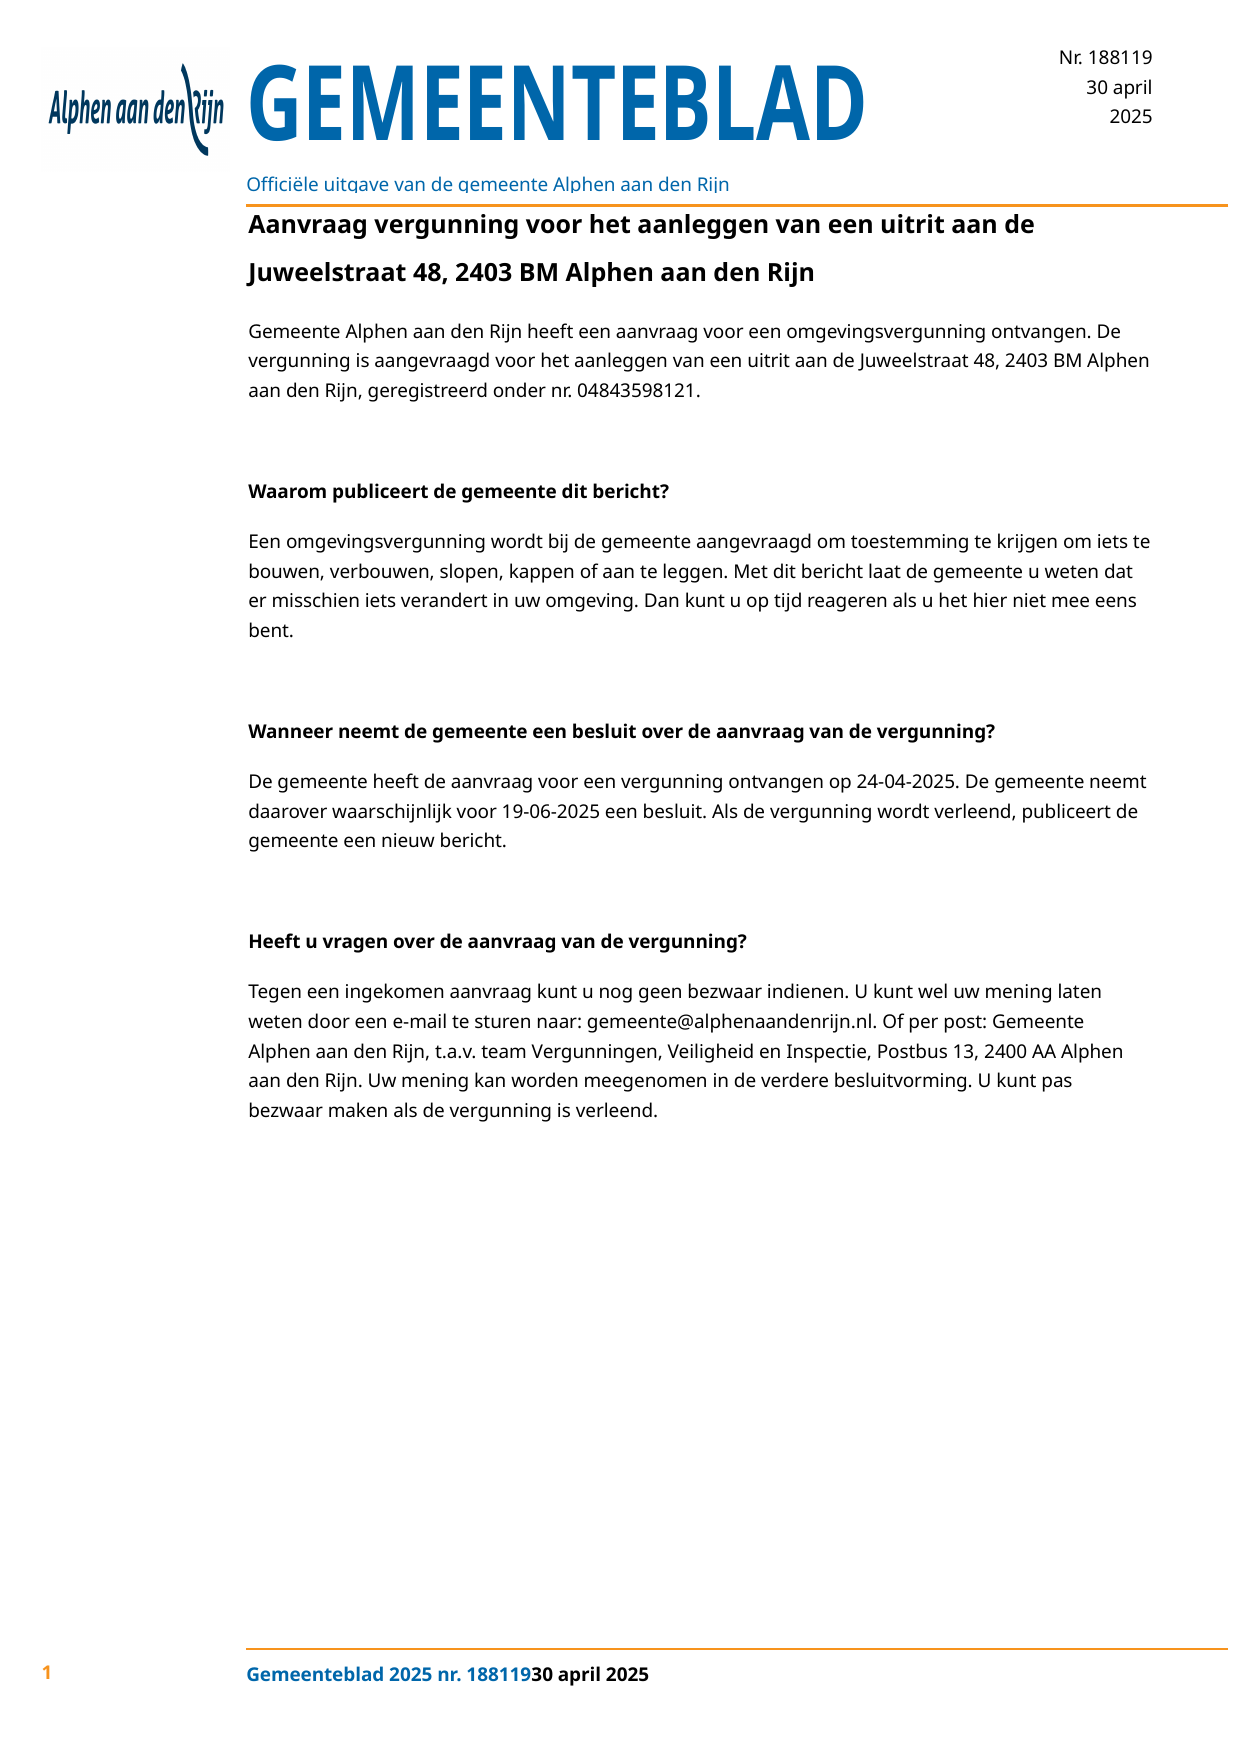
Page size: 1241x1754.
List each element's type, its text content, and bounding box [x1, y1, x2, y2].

picture [41, 47, 231, 172]
text Heeft u vragen over de aanvraag van de vergunning? [248, 928, 1152, 954]
text Aanvraag vergunning voor het aanleggen van een uitrit aan de Juweelstraat 48, 2403 BM Alphen aan den Rijn [248, 207, 1152, 288]
text Gemeente Alphen aan den Rijn heeft een aanvraag voor een omgevingsvergunning ontvangen. De vergunning is aangevraagd voor het aanleggen van een uitrit aan de Juweelstraat 48, 2403 BM Alphen aan den Rijn, geregistreerd onder nr. 04843598121. [248, 318, 1152, 403]
text Waarom publiceert de gemeente dit bericht? [248, 478, 1152, 504]
text Een omgevingsvergunning wordt bij de gemeente aangevraagd om toestemming te krijgen om iets te bouwen, verbouwen, slopen, kappen of aan te leggen. Met dit bericht laat de gemeente u weten dat er misschien iets verandert in uw omgeving. Dan kunt u op tijd reageren als u het hier niet mee eens bent. [248, 528, 1152, 643]
text Wanneer neemt de gemeente een besluit over de aanvraag van de vergunning? [248, 718, 1152, 744]
text De gemeente heeft de aanvraag voor een vergunning ontvangen op 24-04-2025. De gemeente neemt daarover waarschijnlijk voor 19-06-2025 een besluit. Als de vergunning wordt verleend, publiceert de gemeente een nieuw bericht. [248, 768, 1152, 853]
text Tegen een ingekomen aanvraag kunt u nog geen bezwaar indienen. U kunt wel uw mening laten weten door een e-mail te sturen naar: gemeente@alphenaandenrijn.nl. Of per post: Gemeente Alphen aan den Rijn, t.a.v. team Vergunningen, Veiligheid en Inspectie, Postbus 13, 2400 AA Alphen aan den Rijn. Uw mening kan worden meegenomen in de verdere besluitvorming. U kunt pas bezwaar maken als de vergunning is verleend. [248, 979, 1152, 1123]
